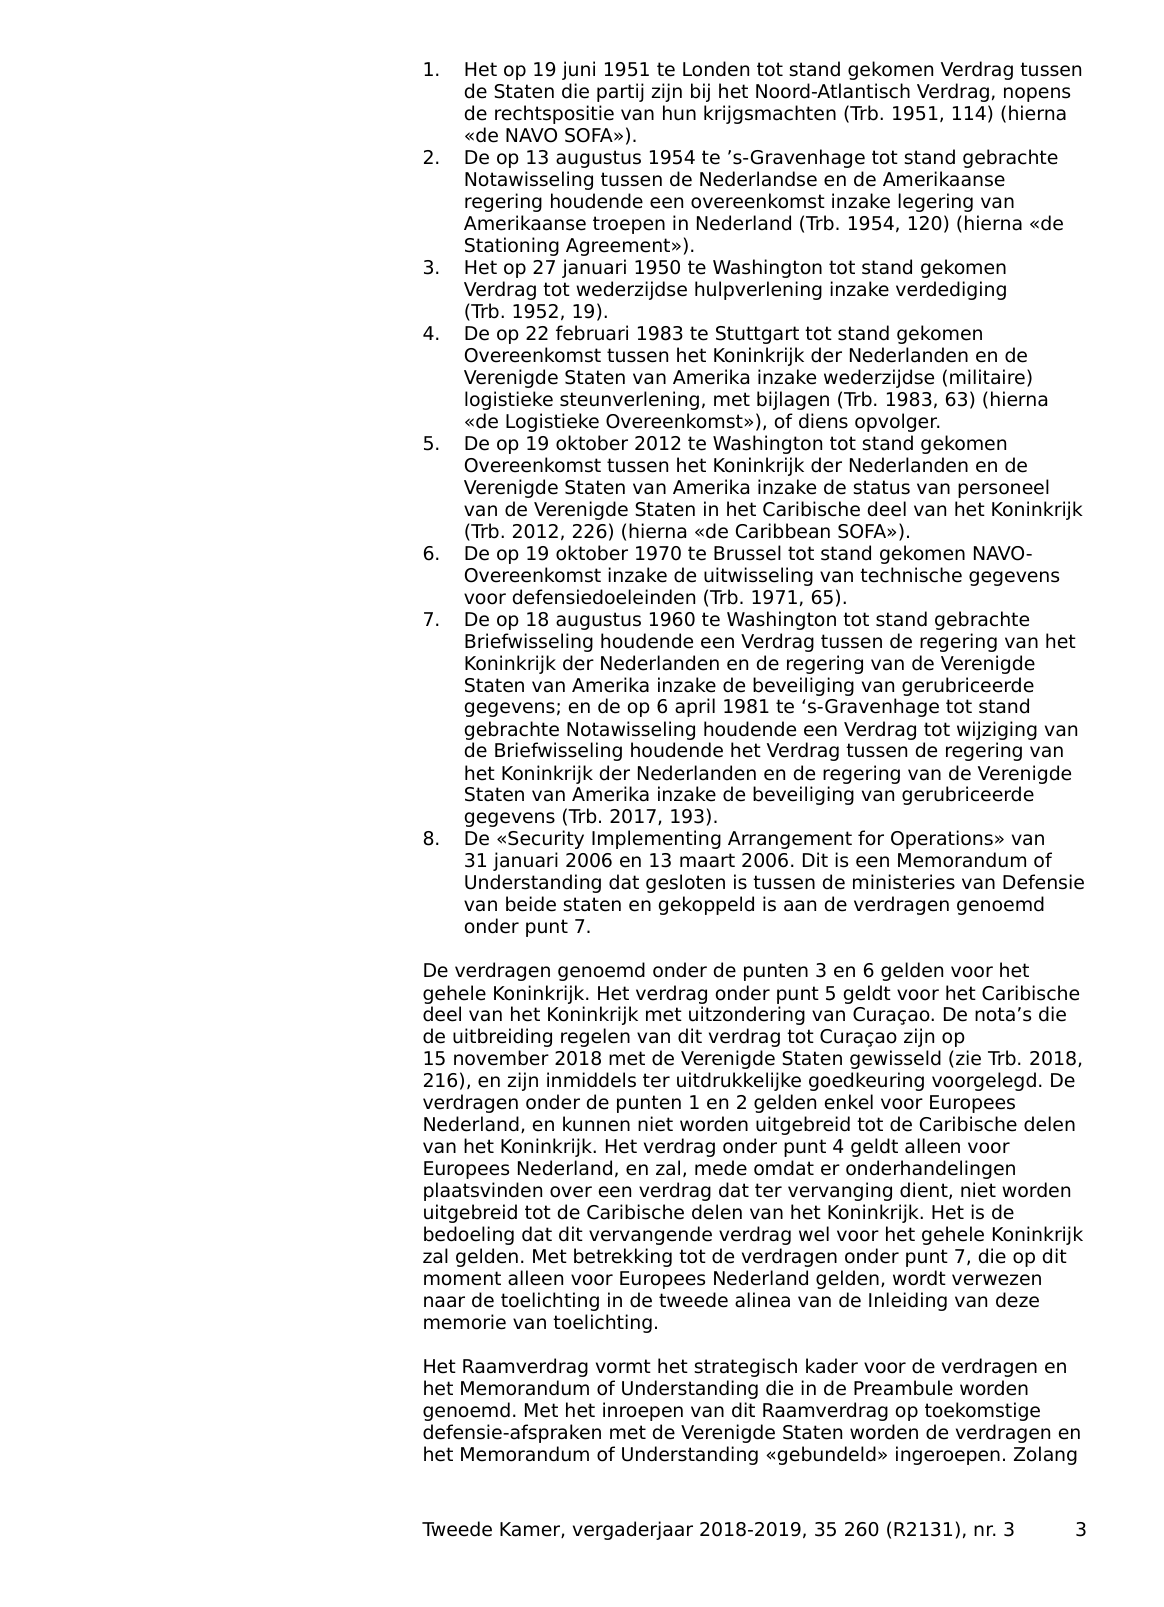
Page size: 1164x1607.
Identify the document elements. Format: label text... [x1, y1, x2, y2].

text 1. Het op 19 juni 1951 te Londen tot stand gekomen Verdrag tussen de Staten die partij zijn bij het Noord-Atlantisch Verdrag, nopens de rechtspositie van hun krijgsmachten (Trb. 1951, 114) (hierna «de NAVO SOFA»). [422, 59, 1087, 147]
text Het Raamverdrag vormt het strategisch kader voor de verdragen en het Memorandum of Understanding die in de Preambule worden genoemd. Met het inroepen van dit Raamverdrag op toekomstige defensie-afspraken met de Verenigde Staten worden de verdragen en het Memorandum of Understanding «gebundeld» ingeroepen. Zolang [422, 1356, 1087, 1466]
text 6. De op 19 oktober 1970 te Brussel tot stand gekomen NAVO-Overeenkomst inzake de uitwisseling van technische gegevens voor defensiedoeleinden (Trb. 1971, 65). [422, 543, 1087, 608]
text 2. De op 13 augustus 1954 te ’s-Gravenhage tot stand gebrachte Notawisseling tussen de Nederlandse en de Amerikaanse regering houdende een overeenkomst inzake legering van Amerikaanse troepen in Nederland (Trb. 1954, 120) (hierna «de Stationing Agreement»). [422, 147, 1087, 257]
text 8. De «Security Implementing Arrangement for Operations» van 31 januari 2006 en 13 maart 2006. Dit is een Memorandum of Understanding dat gesloten is tussen de ministeries van Defensie van beide staten en gekoppeld is aan de verdragen genoemd onder punt 7. [422, 828, 1087, 938]
text 5. De op 19 oktober 2012 te Washington tot stand gekomen Overeenkomst tussen het Koninkrijk der Nederlanden en de Verenigde Staten van Amerika inzake de status van personeel van de Verenigde Staten in het Caribische deel van het Koninkrijk (Trb. 2012, 226) (hierna «de Caribbean SOFA»). [422, 433, 1087, 543]
text De verdragen genoemd onder de punten 3 en 6 gelden voor het gehele Koninkrijk. Het verdrag onder punt 5 geldt voor het Caribische deel van het Koninkrijk met uitzondering van Curaçao. De nota’s die de uitbreiding regelen van dit verdrag tot Curaçao zijn op 15 november 2018 met de Verenigde Staten gewisseld (zie Trb. 2018, 216), en zijn inmiddels ter uitdrukkelijke goedkeuring voorgelegd. De verdragen onder de punten 1 en 2 gelden enkel voor Europees Nederland, en kunnen niet worden uitgebreid tot de Caribische delen van het Koninkrijk. Het verdrag onder punt 4 geldt alleen voor Europees Nederland, en zal, mede omdat er onderhandelingen plaatsvinden over een verdrag dat ter vervanging dient, niet worden uitgebreid tot de Caribische delen van het Koninkrijk. Het is de bedoeling dat dit vervangende verdrag wel voor het gehele Koninkrijk zal gelden. Met betrekking tot de verdragen onder punt 7, die op dit moment alleen voor Europees Nederland gelden, wordt verwezen naar de toelichting in de tweede alinea van de Inleiding van deze memorie van toelichting. [422, 960, 1087, 1334]
text 7. De op 18 augustus 1960 te Washington tot stand gebrachte Briefwisseling houdende een Verdrag tussen de regering van het Koninkrijk der Nederlanden en de regering van de Verenigde Staten van Amerika inzake de beveiliging van gerubriceerde gegevens; en de op 6 april 1981 te ‘s-Gravenhage tot stand gebrachte Notawisseling houdende een Verdrag tot wijziging van de Briefwisseling houdende het Verdrag tussen de regering van het Koninkrijk der Nederlanden en de regering van de Verenigde Staten van Amerika inzake de beveiliging van gerubriceerde gegevens (Trb. 2017, 193). [422, 608, 1087, 828]
text 3. Het op 27 januari 1950 te Washington tot stand gekomen Verdrag tot wederzijdse hulpverlening inzake verdediging (Trb. 1952, 19). [422, 257, 1087, 323]
text 4. De op 22 februari 1983 te Stuttgart tot stand gekomen Overeenkomst tussen het Koninkrijk der Nederlanden en de Verenigde Staten van Amerika inzake wederzijdse (militaire) logistieke steunverlening, met bijlagen (Trb. 1983, 63) (hierna «de Logistieke Overeenkomst»), of diens opvolger. [422, 323, 1087, 433]
